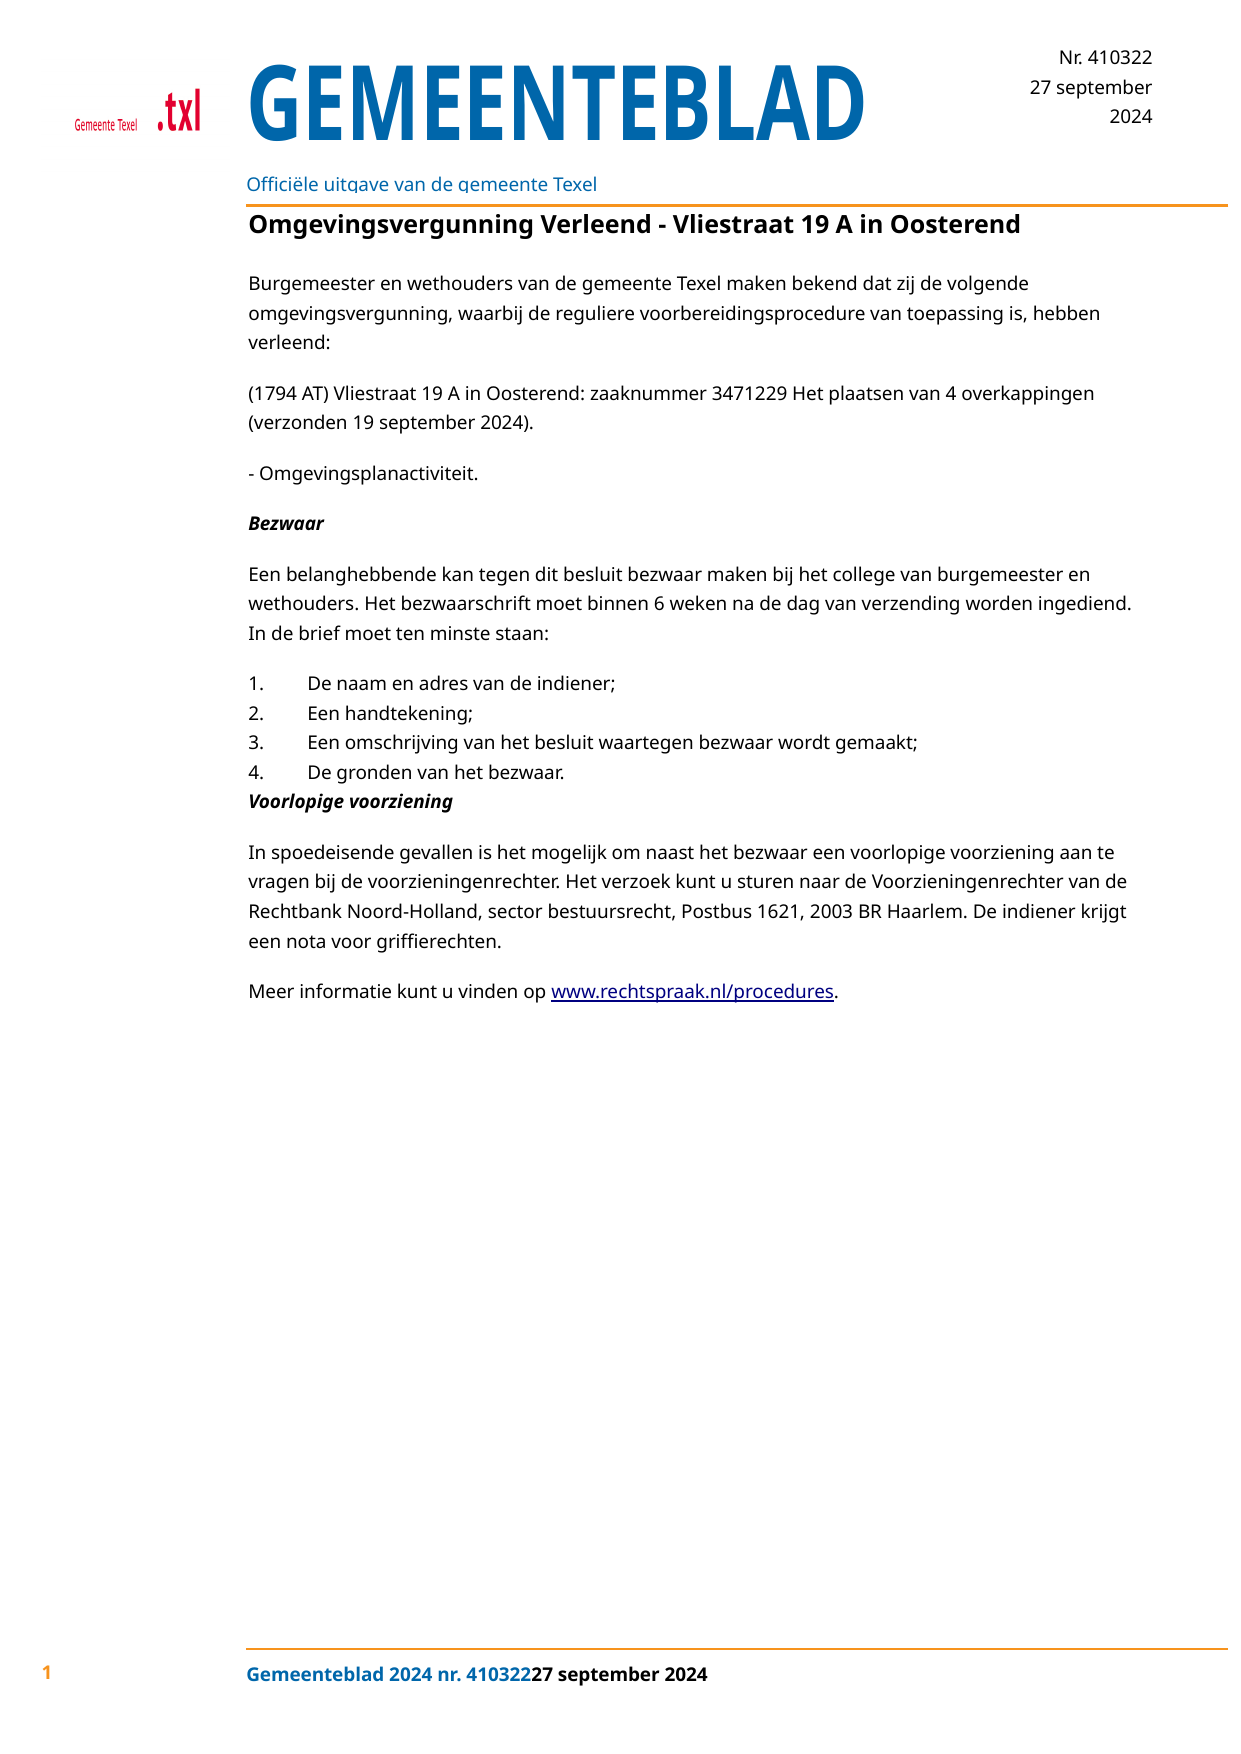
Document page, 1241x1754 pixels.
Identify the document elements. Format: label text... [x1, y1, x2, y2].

text Burgemeester en wethouders van de gemeente Texel maken bekend dat zij de volgende omgevingsvergunning, waarbij de reguliere voorbereidingsprocedure van toepassing is, hebben verleend: [248, 270, 1152, 355]
picture [41, 47, 231, 172]
text Voorlopige voorziening [248, 789, 1152, 814]
text - Omgevingsplanactiviteit. [248, 460, 1152, 486]
list Een handtekening; [248, 700, 1152, 726]
list De naam en adres van de indiener; [248, 670, 1152, 696]
text Bezwaar [248, 510, 1152, 536]
text (1794 AT) Vliestraat 19 A in Oosterend: zaaknummer 3471229 Het plaatsen van 4 overkappingen (verzonden 19 september 2024). [248, 380, 1152, 435]
text Een belanghebbende kan tegen dit besluit bezwaar maken bij het college van burgemeester en wethouders. Het bezwaarschrift moet binnen 6 weken na de dag van verzending worden ingediend. In de brief moet ten minste staan: [248, 561, 1152, 646]
text Meer informatie kunt u vinden op www.rechtspraak.nl/procedures. [248, 978, 1152, 1004]
list Een omschrijving van het besluit waartegen bezwaar wordt gemaakt; [248, 729, 1152, 755]
text In spoedeisende gevallen is het mogelijk om naast het bezwaar een voorlopige voorziening aan te vragen bij de voorzieningenrechter. Het verzoek kunt u sturen naar de Voorzieningenrechter van de Rechtbank Noord-Holland, sector bestuursrecht, Postbus 1621, 2003 BR Haarlem. De indiener krijgt een nota voor griffierechten. [248, 839, 1152, 953]
text Omgevingsvergunning Verleend - Vliestraat 19 A in Oosterend [248, 207, 1152, 241]
list De gronden van het bezwaar. [248, 759, 1152, 785]
